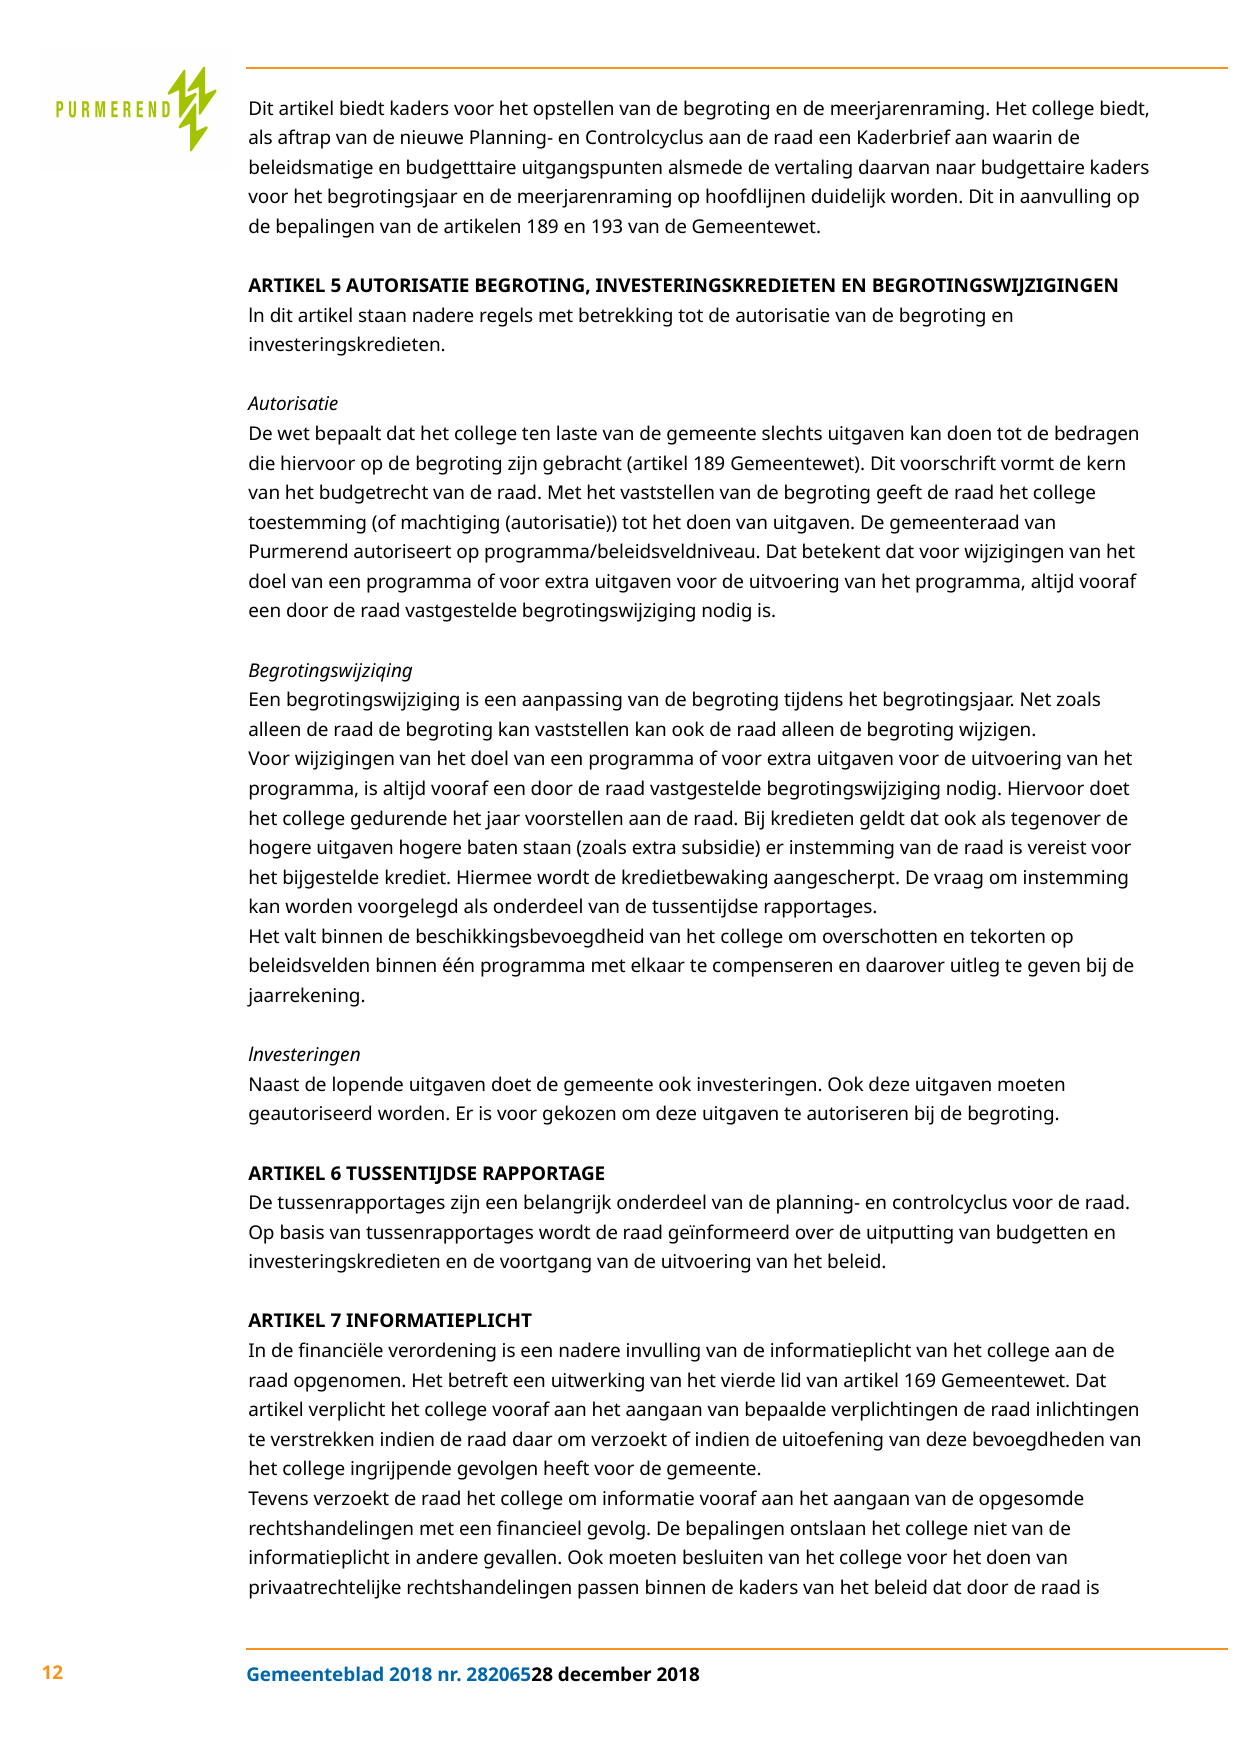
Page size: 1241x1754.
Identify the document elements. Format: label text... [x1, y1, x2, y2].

text Het valt binnen de beschikkingsbevoegdheid van het college om overschotten en tekorten op beleidsvelden binnen één programma met elkaar te compenseren en daarover uitleg te geven bij de jaarrekening. [248, 923, 1152, 1008]
text De wet bepaalt dat het college ten laste van de gemeente slechts uitgaven kan doen tot de bedragen die hiervoor op de begroting zijn gebracht (artikel 189 Gemeentewet). Dit voorschrift vormt de kern van het budgetrecht van de raad. Met het vaststellen van de begroting geeft de raad het college toestemming (of machtiging (autorisatie)) tot het doen van uitgaven. De gemeenteraad van Purmerend autoriseert op programma/beleidsveldniveau. Dat betekent dat voor wijzigingen van het doel van een programma of voor extra uitgaven voor de uitvoering van het programma, altijd vooraf een door de raad vastgestelde begrotingswijziging nodig is. [248, 420, 1152, 623]
text Begrotingswijziqing [248, 657, 1152, 683]
text ln dit artikel staan nadere regels met betrekking tot de autorisatie van de begroting en investeringskredieten. [248, 302, 1152, 357]
text lnvesteringen [248, 1041, 1152, 1067]
text Dit artikel biedt kaders voor het opstellen van de begroting en de meerjarenraming. Het college biedt, als aftrap van de nieuwe Planning- en Controlcyclus aan de raad een Kaderbrief aan waarin de beleidsmatige en budgetttaire uitgangspunten alsmede de vertaling daarvan naar budgettaire kaders voor het begrotingsjaar en de meerjarenraming op hoofdlijnen duidelijk worden. Dit in aanvulling op de bepalingen van de artikelen 189 en 193 van de Gemeentewet. [248, 95, 1152, 239]
text ARTIKEL 6 TUSSENTIJDSE RAPPORTAGE [248, 1160, 1152, 1186]
text Een begrotingswijziging is een aanpassing van de begroting tijdens het begrotingsjaar. Net zoals alleen de raad de begroting kan vaststellen kan ook de raad alleen de begroting wijzigen. [248, 686, 1152, 742]
text Tevens verzoekt de raad het college om informatie vooraf aan het aangaan van de opgesomde rechtshandelingen met een financieel gevolg. De bepalingen ontslaan het college niet van de informatieplicht in andere gevallen. Ook moeten besluiten van het college voor het doen van privaatrechtelijke rechtshandelingen passen binnen de kaders van het beleid dat door de raad is [248, 1485, 1152, 1600]
text Naast de lopende uitgaven doet de gemeente ook investeringen. Ook deze uitgaven moeten geautoriseerd worden. Er is voor gekozen om deze uitgaven te autoriseren bij de begroting. [248, 1071, 1152, 1126]
text In de financiële verordening is een nadere invulling van de informatieplicht van het college aan de raad opgenomen. Het betreft een uitwerking van het vierde lid van artikel 169 Gemeentewet. Dat artikel verplicht het college vooraf aan het aangaan van bepaalde verplichtingen de raad inlichtingen te verstrekken indien de raad daar om verzoekt of indien de uitoefening van deze bevoegdheden van het college ingrijpende gevolgen heeft voor de gemeente. [248, 1337, 1152, 1481]
text ARTIKEL 5 AUTORISATIE BEGROTING, INVESTERINGSKREDIETEN EN BEGROTINGSWIJZIGINGEN [248, 272, 1152, 298]
text Autorisatie [248, 391, 1152, 416]
text ARTIKEL 7 INFORMATIEPLICHT [248, 1308, 1152, 1333]
picture [41, 47, 231, 172]
text Voor wijzigingen van het doel van een programma of voor extra uitgaven voor de uitvoering van het programma, is altijd vooraf een door de raad vastgestelde begrotingswijziging nodig. Hiervoor doet het college gedurende het jaar voorstellen aan de raad. Bij kredieten geldt dat ook als tegenover de hogere uitgaven hogere baten staan (zoals extra subsidie) er instemming van de raad is vereist voor het bijgestelde krediet. Hiermee wordt de kredietbewaking aangescherpt. De vraag om instemming kan worden voorgelegd als onderdeel van de tussentijdse rapportages. [248, 746, 1152, 919]
text De tussenrapportages zijn een belangrijk onderdeel van de planning- en controlcyclus voor de raad. Op basis van tussenrapportages wordt de raad geïnformeerd over de uitputting van budgetten en investeringskredieten en de voortgang van de uitvoering van het beleid. [248, 1189, 1152, 1274]
